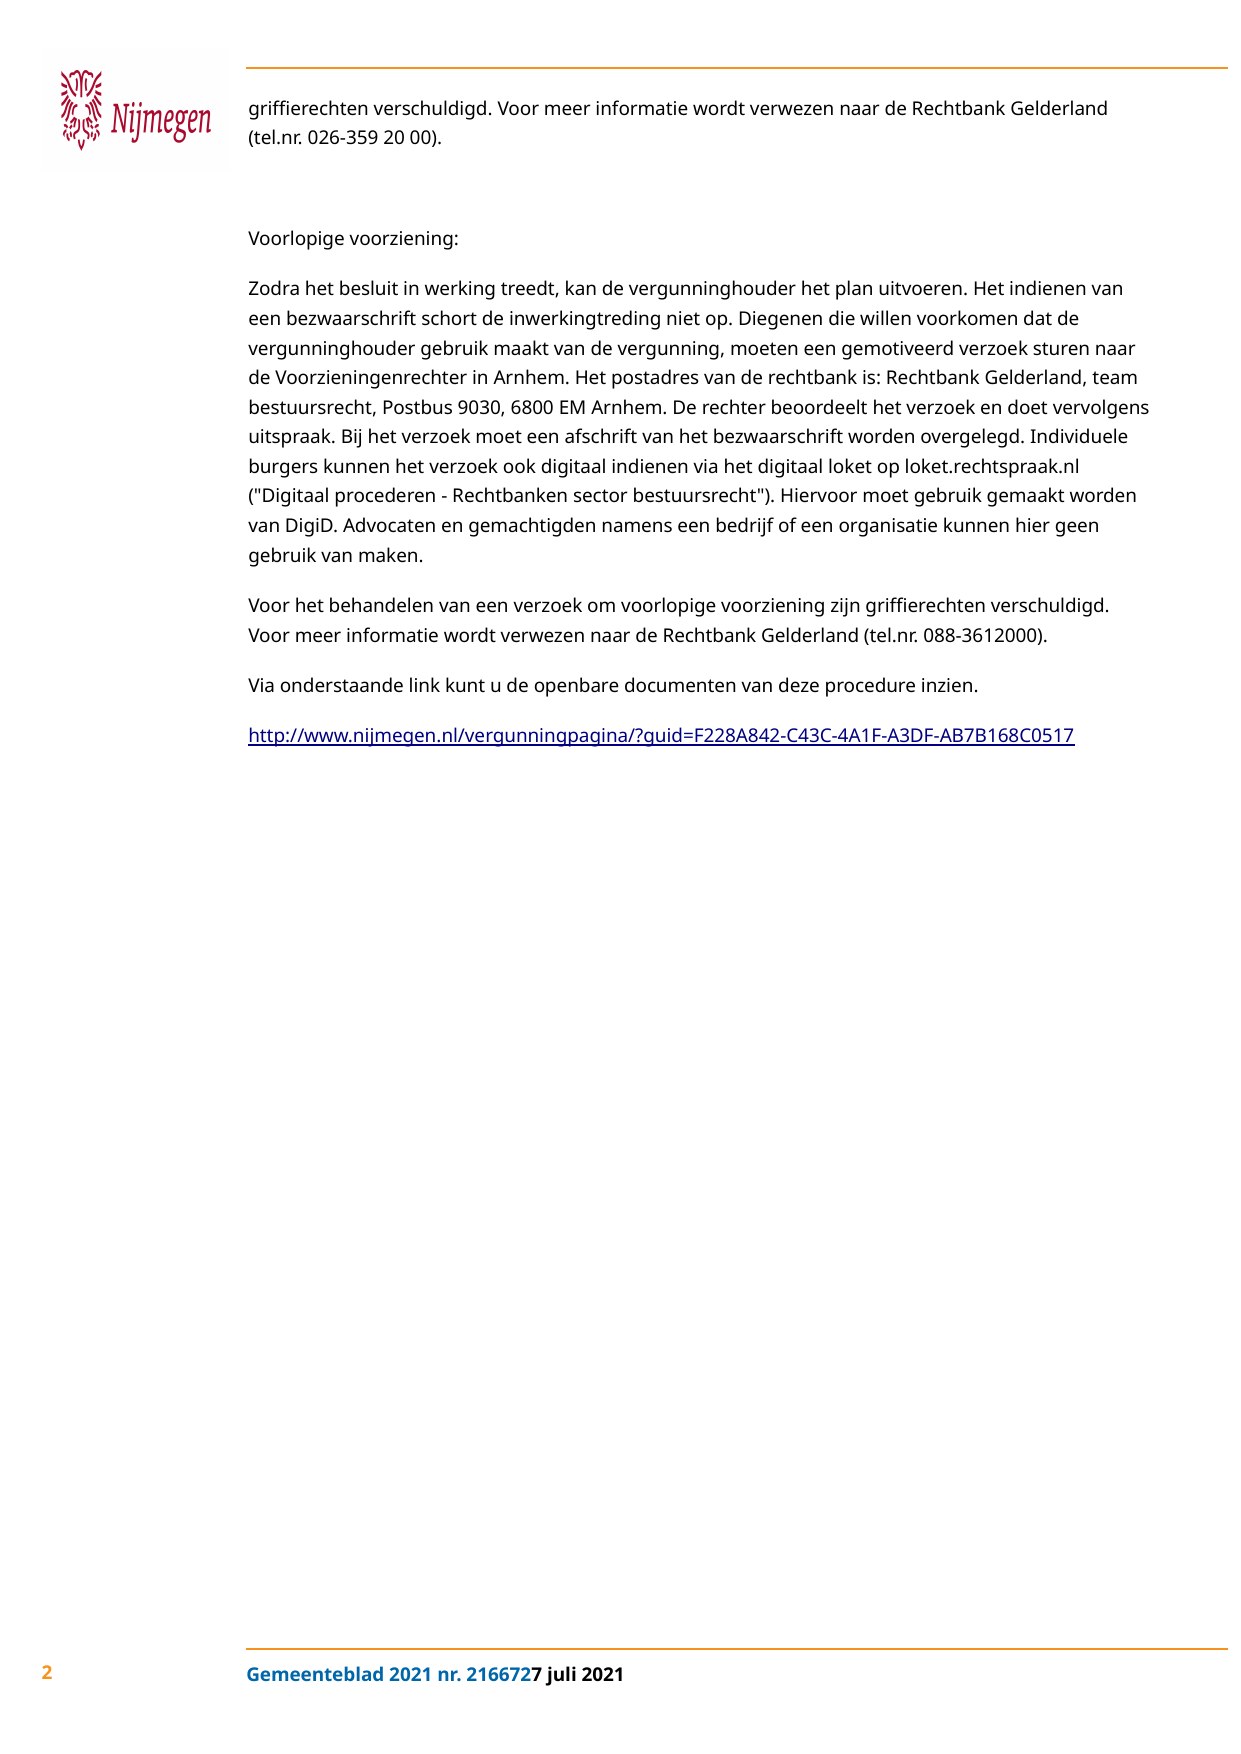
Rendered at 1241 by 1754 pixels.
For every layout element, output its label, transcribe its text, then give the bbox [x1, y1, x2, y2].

picture [41, 47, 231, 172]
text Zodra het besluit in werking treedt, kan de vergunninghouder het plan uitvoeren. Het indienen van een bezwaarschrift schort de inwerkingtreding niet op. Diegenen die willen voorkomen dat de vergunninghouder gebruik maakt van de vergunning, moeten een gemotiveerd verzoek sturen naar de Voorzieningenrechter in Arnhem. Het postadres van de rechtbank is: Rechtbank Gelderland, team bestuursrecht, Postbus 9030, 6800 EM Arnhem. De rechter beoordeelt het verzoek en doet vervolgens uitspraak. Bij het verzoek moet een afschrift van het bezwaarschrift worden overgelegd. Individuele burgers kunnen het verzoek ook digitaal indienen via het digitaal loket op loket.rechtspraak.nl ("Digitaal procederen - Rechtbanken sector bestuursrecht"). Hiervoor moet gebruik gemaakt worden van DigiD. Advocaten en gemachtigden namens een bedrijf of een organisatie kunnen hier geen gebruik van maken. [248, 276, 1152, 568]
text Voorlopige voorziening: [248, 225, 1152, 251]
text Via onderstaande link kunt u de openbare documenten van deze procedure inzien. [248, 672, 1152, 698]
text http://www.nijmegen.nl/vergunningpagina/?guid=F228A842-C43C-4A1F-A3DF-AB7B168C0517 [248, 723, 1152, 748]
text Voor het behandelen van een verzoek om voorlopige voorziening zijn griffierechten verschuldigd. Voor meer informatie wordt verwezen naar de Rechtbank Gelderland (tel.nr. 088-3612000). [248, 592, 1152, 648]
text griffierechten verschuldigd. Voor meer informatie wordt verwezen naar de Rechtbank Gelderland (tel.nr. 026-359 20 00). [248, 95, 1152, 150]
